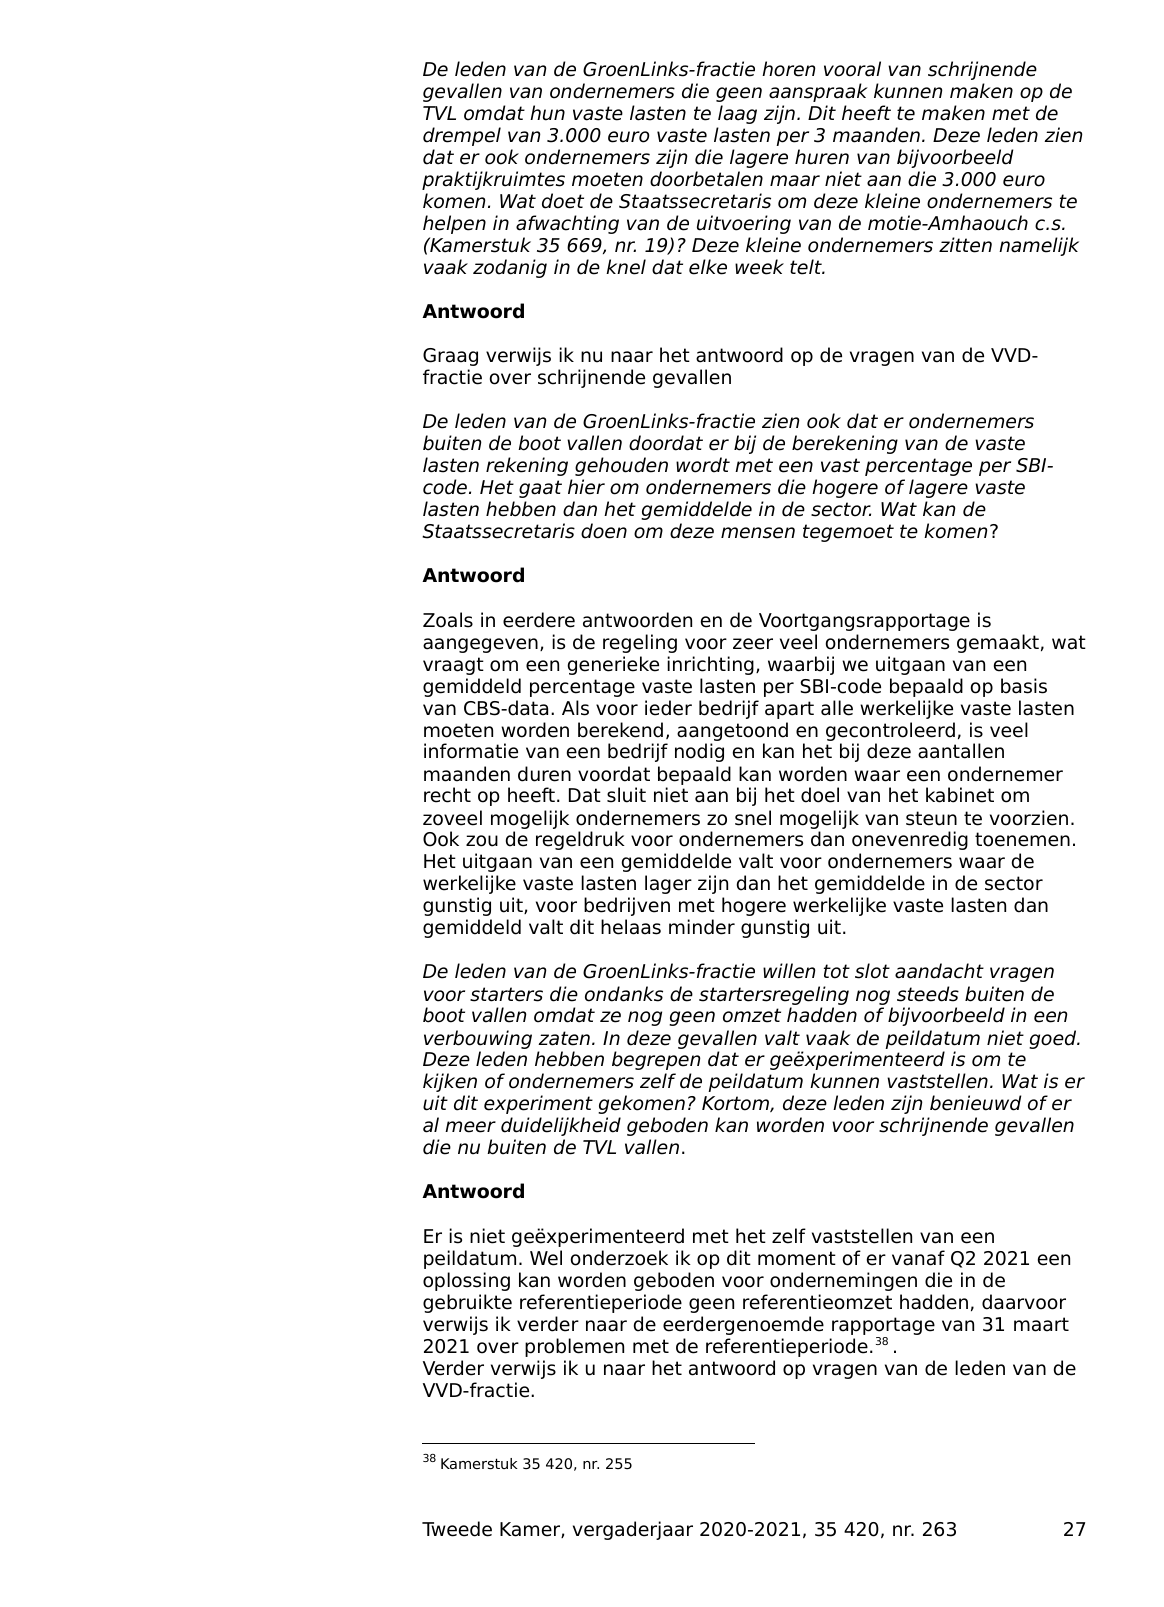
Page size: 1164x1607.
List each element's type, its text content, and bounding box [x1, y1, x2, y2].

text Verder verwijs ik u naar het antwoord op vragen van de leden van de VVD-fractie. [422, 1357, 1087, 1401]
text De leden van de GroenLinks-fractie willen tot slot aandacht vragen voor starters die ondanks de startersregeling nog steeds buiten de boot vallen omdat ze nog geen omzet hadden of bijvoorbeeld in een verbouwing zaten. In deze gevallen valt vaak de peildatum niet goed. Deze leden hebben begrepen dat er geëxperimenteerd is om te kijken of ondernemers zelf de peildatum kunnen vaststellen. Wat is er uit dit experiment gekomen? Kortom, deze leden zijn benieuwd of er al meer duidelijkheid geboden kan worden voor schrijnende gevallen die nu buiten de TVL vallen. [422, 961, 1087, 1159]
subtitle Antwoord [422, 301, 1087, 323]
text De leden van de GroenLinks-fractie zien ook dat er ondernemers buiten de boot vallen doordat er bij de berekening van de vaste lasten rekening gehouden wordt met een vast percentage per SBI-code. Het gaat hier om ondernemers die hogere of lagere vaste lasten hebben dan het gemiddelde in de sector. Wat kan de Staatssecretaris doen om deze mensen tegemoet te komen? [422, 411, 1087, 543]
text Kamerstuk 35 420, nr. 255 [422, 1452, 1087, 1474]
text Er is niet geëxperimenteerd met het zelf vaststellen van een peildatum. Wel onderzoek ik op dit moment of er vanaf Q2 2021 een oplossing kan worden geboden voor ondernemingen die in de gebruikte referentieperiode geen referentieomzet hadden, daarvoor verwijs ik verder naar de eerdergenoemde rapportage van 31 maart 2021 over problemen met de referentieperiode.. [422, 1226, 1087, 1357]
subtitle Antwoord [422, 565, 1087, 587]
text Zoals in eerdere antwoorden en de Voortgangsrapportage is aangegeven, is de regeling voor zeer veel ondernemers gemaakt, wat vraagt om een generieke inrichting, waarbij we uitgaan van een gemiddeld percentage vaste lasten per SBI-code bepaald op basis van CBS-data. Als voor ieder bedrijf apart alle werkelijke vaste lasten moeten worden berekend, aangetoond en gecontroleerd, is veel informatie van een bedrijf nodig en kan het bij deze aantallen maanden duren voordat bepaald kan worden waar een ondernemer recht op heeft. Dat sluit niet aan bij het doel van het kabinet om zoveel mogelijk ondernemers zo snel mogelijk van steun te voorzien. Ook zou de regeldruk voor ondernemers dan onevenredig toenemen. Het uitgaan van een gemiddelde valt voor ondernemers waar de werkelijke vaste lasten lager zijn dan het gemiddelde in de sector gunstig uit, voor bedrijven met hogere werkelijke vaste lasten dan gemiddeld valt dit helaas minder gunstig uit. [422, 609, 1087, 939]
subtitle Antwoord [422, 1181, 1087, 1203]
text De leden van de GroenLinks-fractie horen vooral van schrijnende gevallen van ondernemers die geen aanspraak kunnen maken op de TVL omdat hun vaste lasten te laag zijn. Dit heeft te maken met de drempel van 3.000 euro vaste lasten per 3 maanden. Deze leden zien dat er ook ondernemers zijn die lagere huren van bijvoorbeeld praktijkruimtes moeten doorbetalen maar niet aan die 3.000 euro komen. Wat doet de Staatssecretaris om deze kleine ondernemers te helpen in afwachting van de uitvoering van de motie-Amhaouch c.s. (Kamerstuk 35 669, nr. 19)? Deze kleine ondernemers zitten namelijk vaak zodanig in de knel dat elke week telt. [422, 59, 1087, 279]
text Graag verwijs ik nu naar het antwoord op de vragen van de VVD- fractie over schrijnende gevallen [422, 345, 1087, 389]
